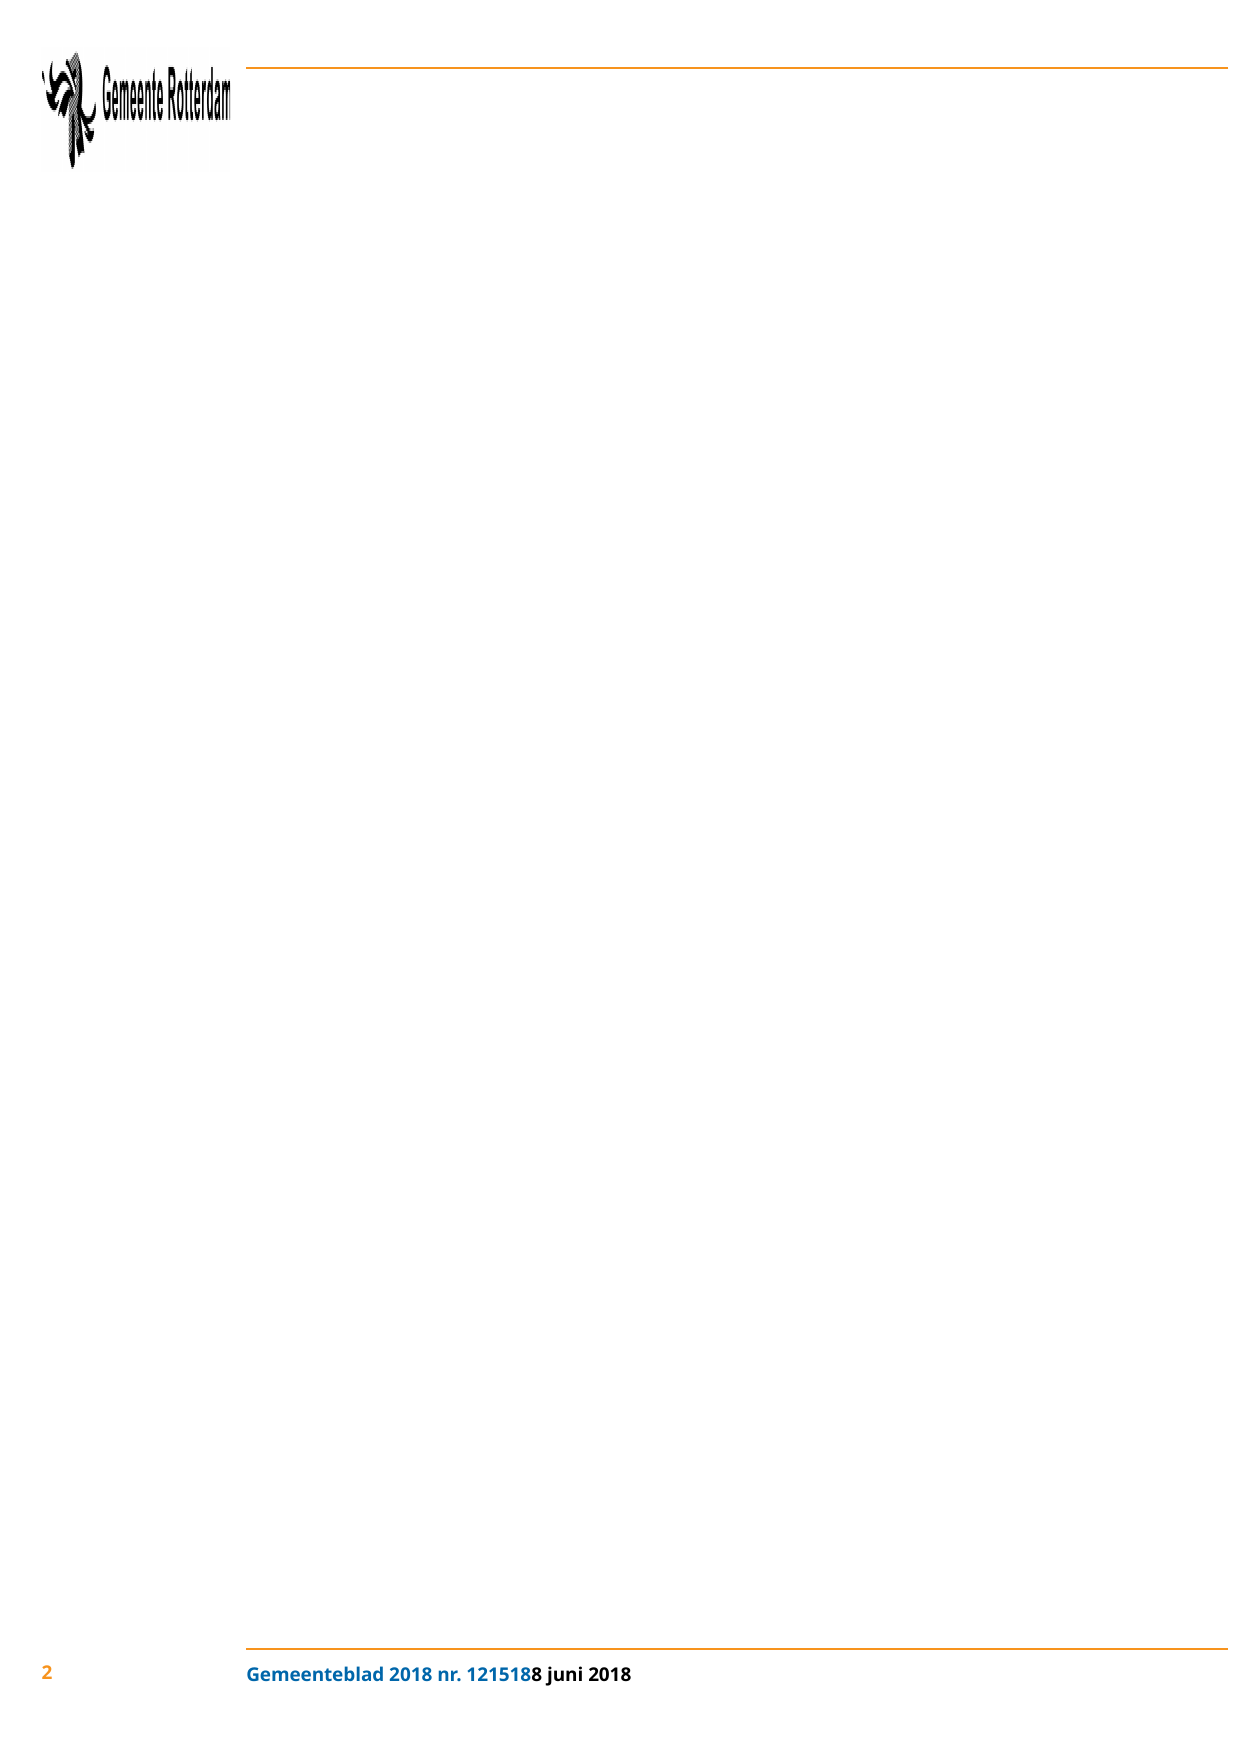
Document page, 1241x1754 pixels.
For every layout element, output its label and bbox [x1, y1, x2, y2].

picture [41, 47, 231, 172]
